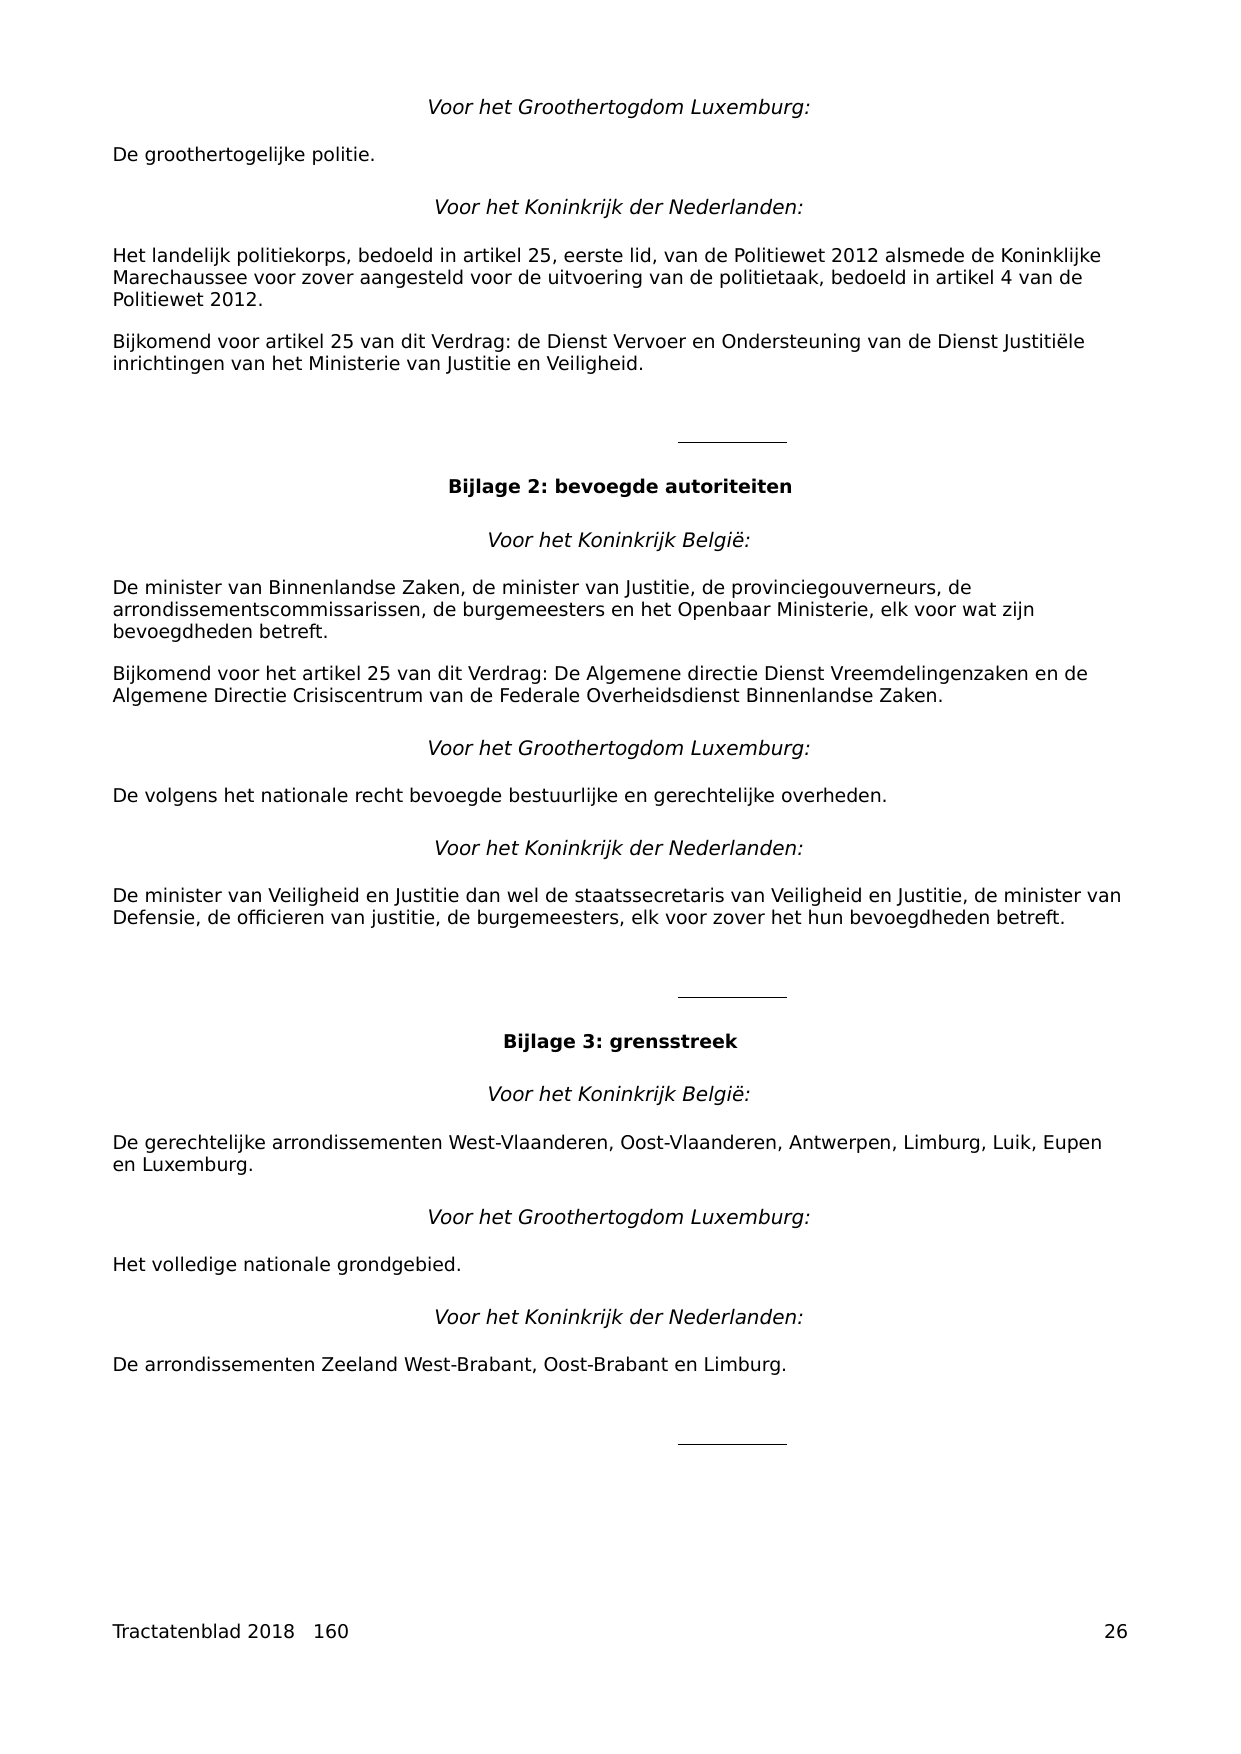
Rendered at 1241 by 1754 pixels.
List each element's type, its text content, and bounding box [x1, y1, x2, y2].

subtitle Voor het Groothertogdom Luxemburg: [112, 96, 1128, 119]
subtitle Voor het Koninkrijk België: [112, 528, 1128, 552]
subtitle Voor het Groothertogdom Luxemburg: [112, 737, 1128, 760]
text Bijkomend voor artikel 25 van dit Verdrag: de Dienst Vervoer en Ondersteuning van de Dienst Justitiële inrichtingen van het Ministerie van Justitie en Veiligheid. [112, 331, 1128, 374]
subtitle Voor het Koninkrijk der Nederlanden: [112, 837, 1128, 860]
subtitle Voor het Koninkrijk der Nederlanden: [112, 1306, 1128, 1329]
text De minister van Binnenlandse Zaken, de minister van Justitie, de provinciegouverneurs, de arrondissementscommissarissen, de burgemeesters en het Openbaar Ministerie, elk voor wat zijn bevoegdheden betreft. [112, 577, 1128, 643]
text De arrondissementen Zeeland West-Brabant, Oost-Brabant en Limburg. [112, 1354, 1128, 1376]
subtitle Voor het Groothertogdom Luxemburg: [112, 1206, 1128, 1229]
text De groothertogelijke politie. [112, 144, 1128, 166]
text De minister van Veiligheid en Justitie dan wel de staatssecretaris van Veiligheid en Justitie, de minister van Defensie, de officieren van justitie, de burgemeesters, elk voor zover het hun bevoegdheden betreft. [112, 885, 1128, 929]
subtitle Bijlage 3: grensstreek [112, 1031, 1128, 1053]
text De volgens het nationale recht bevoegde bestuurlijke en gerechtelijke overheden. [112, 785, 1128, 807]
text Het volledige nationale grondgebied. [112, 1254, 1128, 1276]
text Het landelijk politiekorps, bedoeld in artikel 25, eerste lid, van de Politiewet 2012 alsmede de Koninklijke Marechaussee voor zover aangesteld voor de uitvoering van de politietaak, bedoeld in artikel 4 van de Politiewet 2012. [112, 244, 1128, 311]
text De gerechtelijke arrondissementen West-Vlaanderen, Oost-Vlaanderen, Antwerpen, Limburg, Luik, Eupen en Luxemburg. [112, 1132, 1128, 1176]
subtitle Voor het Koninkrijk der Nederlanden: [112, 196, 1128, 219]
subtitle Voor het Koninkrijk België: [112, 1083, 1128, 1107]
text Bijkomend voor het artikel 25 van dit Verdrag: De Algemene directie Dienst Vreemdelingenzaken en de Algemene Directie Crisiscentrum van de Federale Overheidsdienst Binnenlandse Zaken. [112, 663, 1128, 707]
subtitle Bijlage 2: bevoegde autoriteiten [112, 476, 1128, 498]
